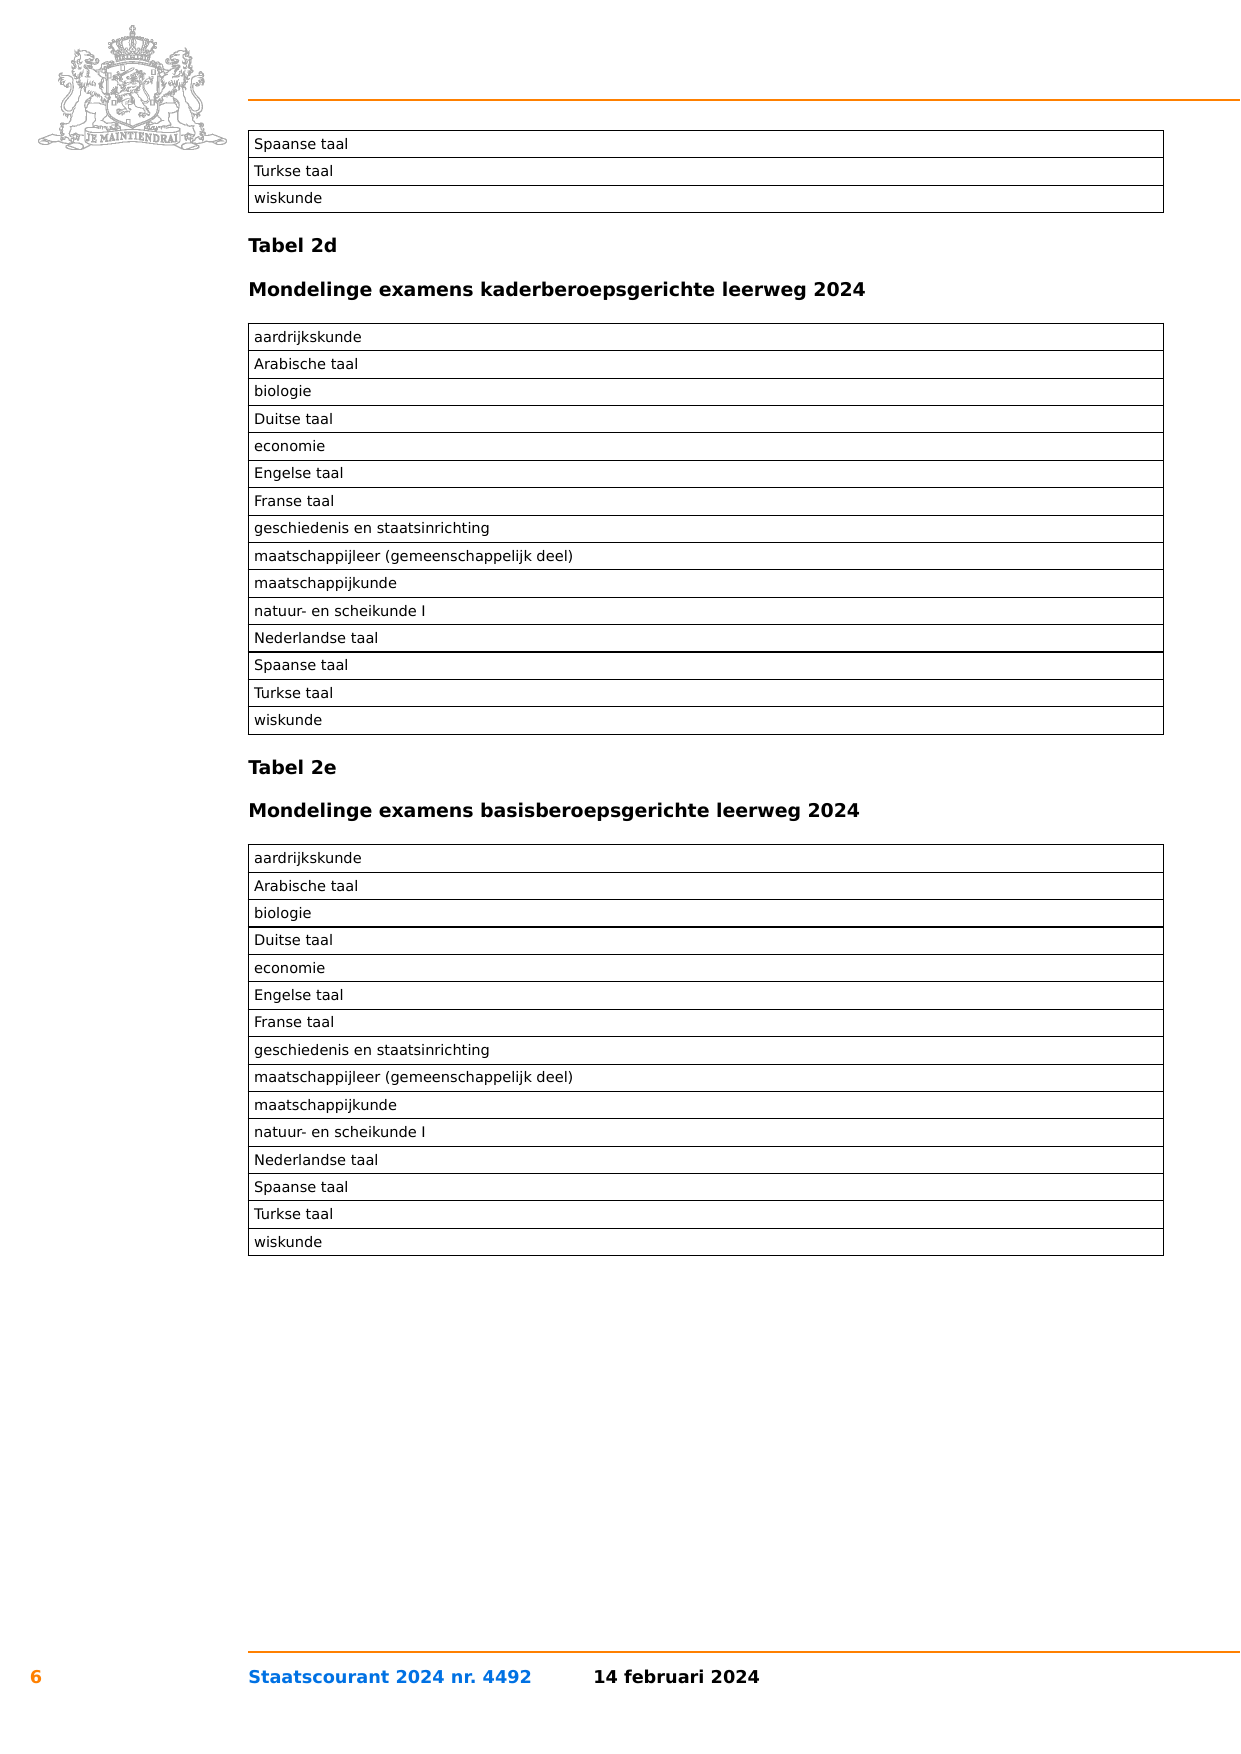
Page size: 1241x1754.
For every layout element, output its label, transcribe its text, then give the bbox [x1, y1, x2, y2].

table_cell Turkse taal [249, 1201, 1163, 1228]
text Mondelinge examens kaderberoepsgerichte leerweg 2024 [248, 279, 1163, 301]
picture [38, 25, 227, 150]
text Tabel 2e [248, 757, 1163, 778]
table_header aardrijkskunde [249, 324, 1163, 350]
text Tabel 2d [248, 235, 1163, 257]
table_cell Franse taal [249, 488, 1163, 514]
table_header aardrijkskunde [249, 845, 1163, 872]
table_cell Nederlandse taal [249, 625, 1163, 651]
table_cell natuur- en scheikunde I [249, 598, 1163, 624]
table_cell Spaanse taal [249, 1174, 1163, 1200]
table_cell wiskunde [249, 707, 1163, 734]
table_cell maatschappijleer (gemeenschappelijk deel) [249, 543, 1163, 569]
table_cell maatschappijkunde [249, 570, 1163, 597]
table_cell Turkse taal [249, 680, 1163, 706]
table_cell Nederlandse taal [249, 1147, 1163, 1173]
table_cell Spaanse taal [249, 131, 1163, 157]
table_cell geschiedenis en staatsinrichting [249, 1037, 1163, 1063]
table_cell wiskunde [249, 186, 1163, 212]
table_cell biologie [249, 900, 1163, 926]
table_cell Duitse taal [249, 928, 1163, 954]
table_cell natuur- en scheikunde I [249, 1119, 1163, 1146]
table_cell Duitse taal [249, 406, 1163, 432]
text Mondelinge examens basisberoepsgerichte leerweg 2024 [248, 800, 1163, 822]
table_cell Franse taal [249, 1010, 1163, 1036]
table_cell biologie [249, 379, 1163, 405]
table_cell Engelse taal [249, 461, 1163, 487]
table_cell Arabische taal [249, 351, 1163, 377]
table_cell Spaanse taal [249, 653, 1163, 679]
table_cell economie [249, 433, 1163, 460]
table_cell Arabische taal [249, 873, 1163, 899]
table_cell maatschappijkunde [249, 1092, 1163, 1118]
table_cell Turkse taal [249, 158, 1163, 185]
table_cell economie [249, 955, 1163, 981]
table_cell geschiedenis en staatsinrichting [249, 516, 1163, 542]
table_cell maatschappijleer (gemeenschappelijk deel) [249, 1065, 1163, 1091]
table_cell Engelse taal [249, 982, 1163, 1009]
table_cell wiskunde [249, 1229, 1163, 1255]
